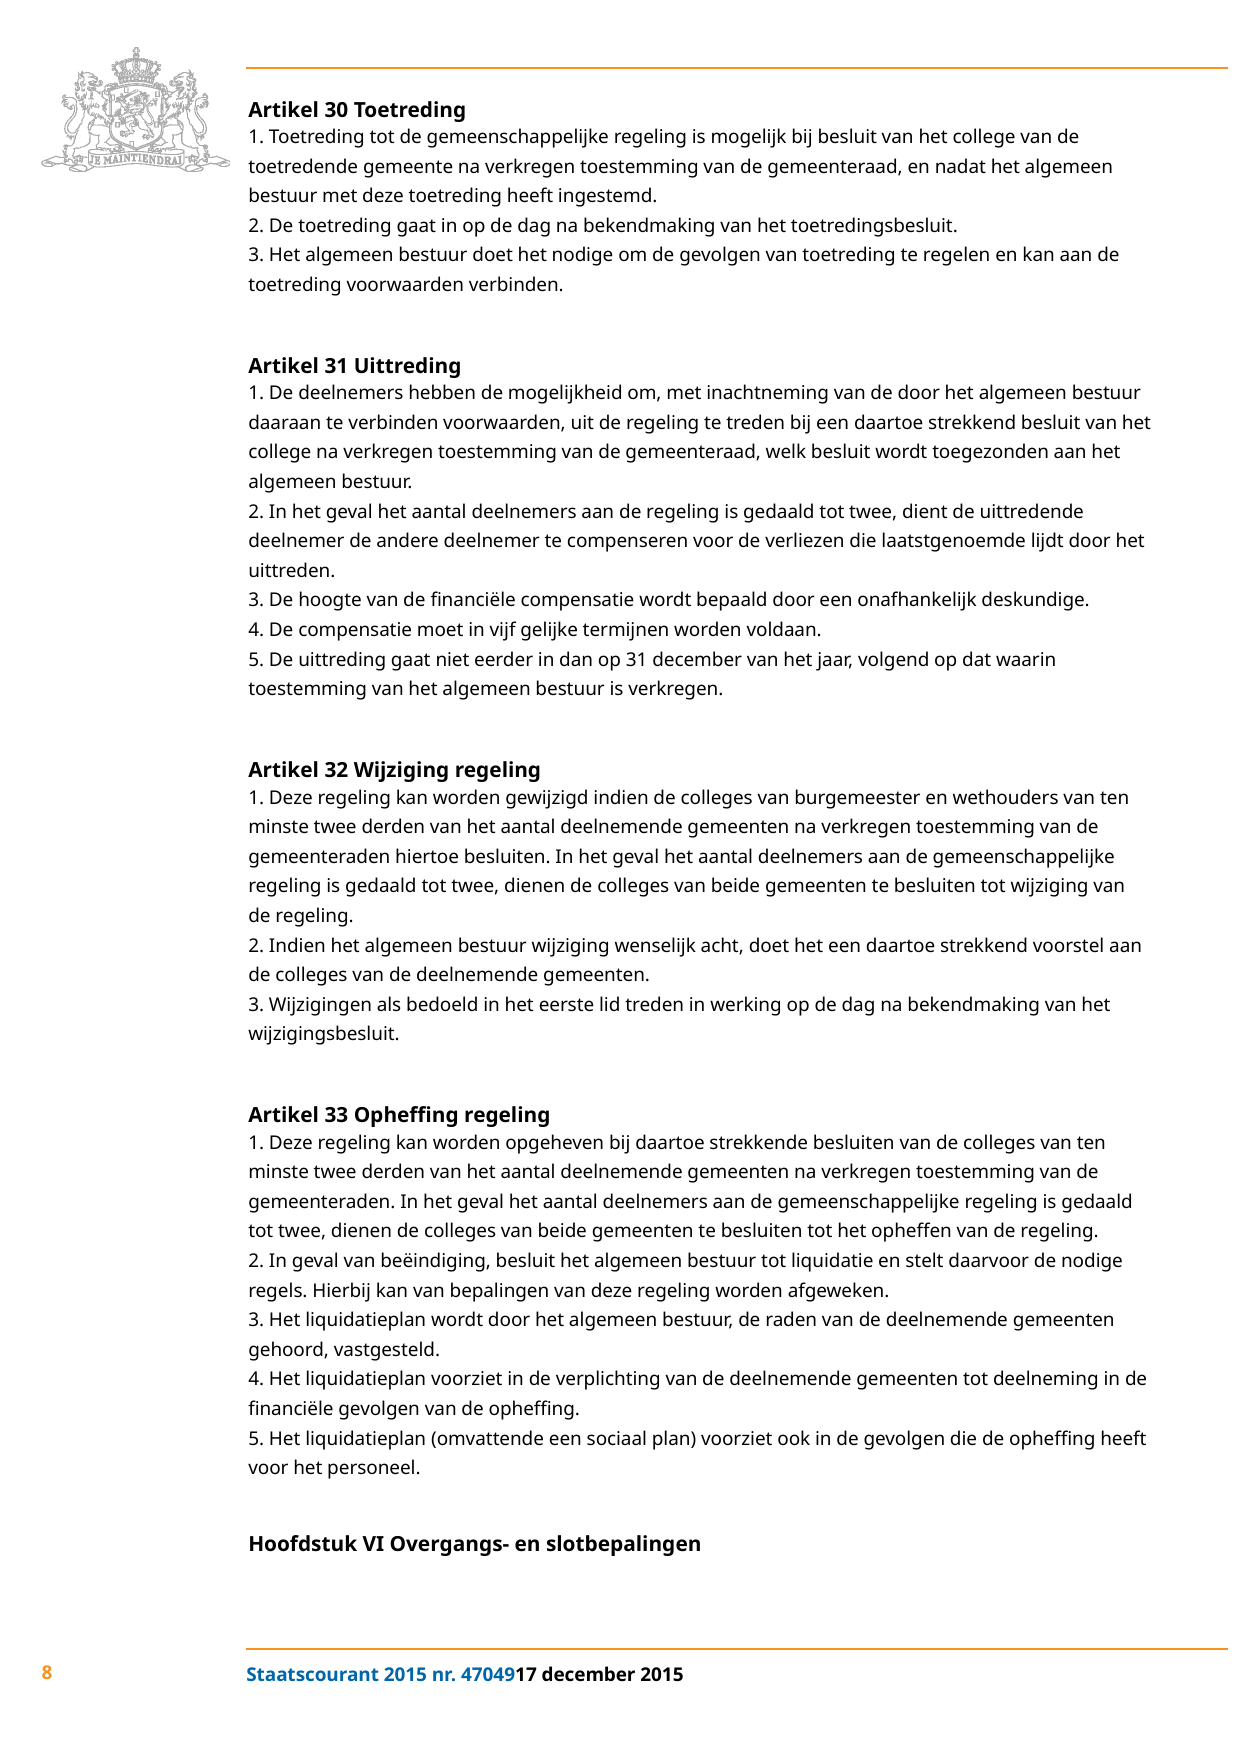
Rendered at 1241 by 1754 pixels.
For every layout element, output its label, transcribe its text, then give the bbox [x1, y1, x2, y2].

text 5. De uittreding gaat niet eerder in dan op 31 december van het jaar, volgend op dat waarin toestemming van het algemeen bestuur is verkregen. [248, 646, 1152, 701]
text 1. Toetreding tot de gemeenschappelijke regeling is mogelijk bij besluit van het college van de toetredende gemeente na verkregen toestemming van de gemeenteraad, en nadat het algemeen bestuur met deze toetreding heeft ingestemd. [248, 123, 1152, 208]
text 1. Deze regeling kan worden opgeheven bij daartoe strekkende besluiten van de colleges van ten minste twee derden van het aantal deelnemende gemeenten na verkregen toestemming van de gemeenteraden. In het geval het aantal deelnemers aan de gemeenschappelijke regeling is gedaald tot twee, dienen de colleges van beide gemeenten te besluiten tot het opheffen van de regeling. [248, 1129, 1152, 1243]
text 1. Deze regeling kan worden gewijzigd indien de colleges van burgemeester en wethouders van ten minste twee derden van het aantal deelnemende gemeenten na verkregen toestemming van de gemeenteraden hiertoe besluiten. In het geval het aantal deelnemers aan de gemeenschappelijke regeling is gedaald tot twee, dienen de colleges van beide gemeenten te besluiten tot wijziging van de regeling. [248, 784, 1152, 928]
text Artikel 30 Toetreding [248, 95, 1152, 123]
text 4. De compensatie moet in vijf gelijke termijnen worden voldaan. [248, 616, 1152, 642]
text Artikel 32 Wijziging regeling [248, 755, 1152, 784]
text 3. De hoogte van de financiële compensatie wordt bepaald door een onafhankelijk deskundige. [248, 587, 1152, 612]
text 2. In geval van beëindiging, besluit het algemeen bestuur tot liquidatie en stelt daarvoor de nodige regels. Hierbij kan van bepalingen van deze regeling worden afgeweken. [248, 1247, 1152, 1303]
text 3. Wijzigingen als bedoeld in het eerste lid treden in werking op de dag na bekendmaking van het wijzigingsbesluit. [248, 991, 1152, 1046]
text 3. Het liquidatieplan wordt door het algemeen bestuur, de raden van de deelnemende gemeenten gehoord, vastgesteld. [248, 1306, 1152, 1362]
text 5. Het liquidatieplan (omvattende een sociaal plan) voorziet ook in de gevolgen die de opheffing heeft voor het personeel. [248, 1425, 1152, 1480]
text 4. Het liquidatieplan voorziet in de verplichting van de deelnemende gemeenten tot deelneming in de financiële gevolgen van de opheffing. [248, 1366, 1152, 1421]
text 3. Het algemeen bestuur doet het nodige om de gevolgen van toetreding te regelen en kan aan de toetreding voorwaarden verbinden. [248, 242, 1152, 297]
text Artikel 33 Opheffing regeling [248, 1101, 1152, 1129]
text Hoofdstuk VI Overgangs- en slotbepalingen [248, 1529, 1152, 1558]
picture [41, 47, 231, 172]
text 1. De deelnemers hebben de mogelijkheid om, met inachtneming van de door het algemeen bestuur daaraan te verbinden voorwaarden, uit de regeling te treden bij een daartoe strekkend besluit van het college na verkregen toestemming van de gemeenteraad, welk besluit wordt toegezonden aan het algemeen bestuur. [248, 379, 1152, 494]
text 2. Indien het algemeen bestuur wijziging wenselijk acht, doet het een daartoe strekkend voorstel aan de colleges van de deelnemende gemeenten. [248, 932, 1152, 987]
text 2. De toetreding gaat in op de dag na bekendmaking van het toetredingsbesluit. [248, 212, 1152, 238]
text Artikel 31 Uittreding [248, 351, 1152, 379]
text 2. In het geval het aantal deelnemers aan de regeling is gedaald tot twee, dient de uittredende deelnemer de andere deelnemer te compenseren voor de verliezen die laatstgenoemde lijdt door het uittreden. [248, 498, 1152, 583]
